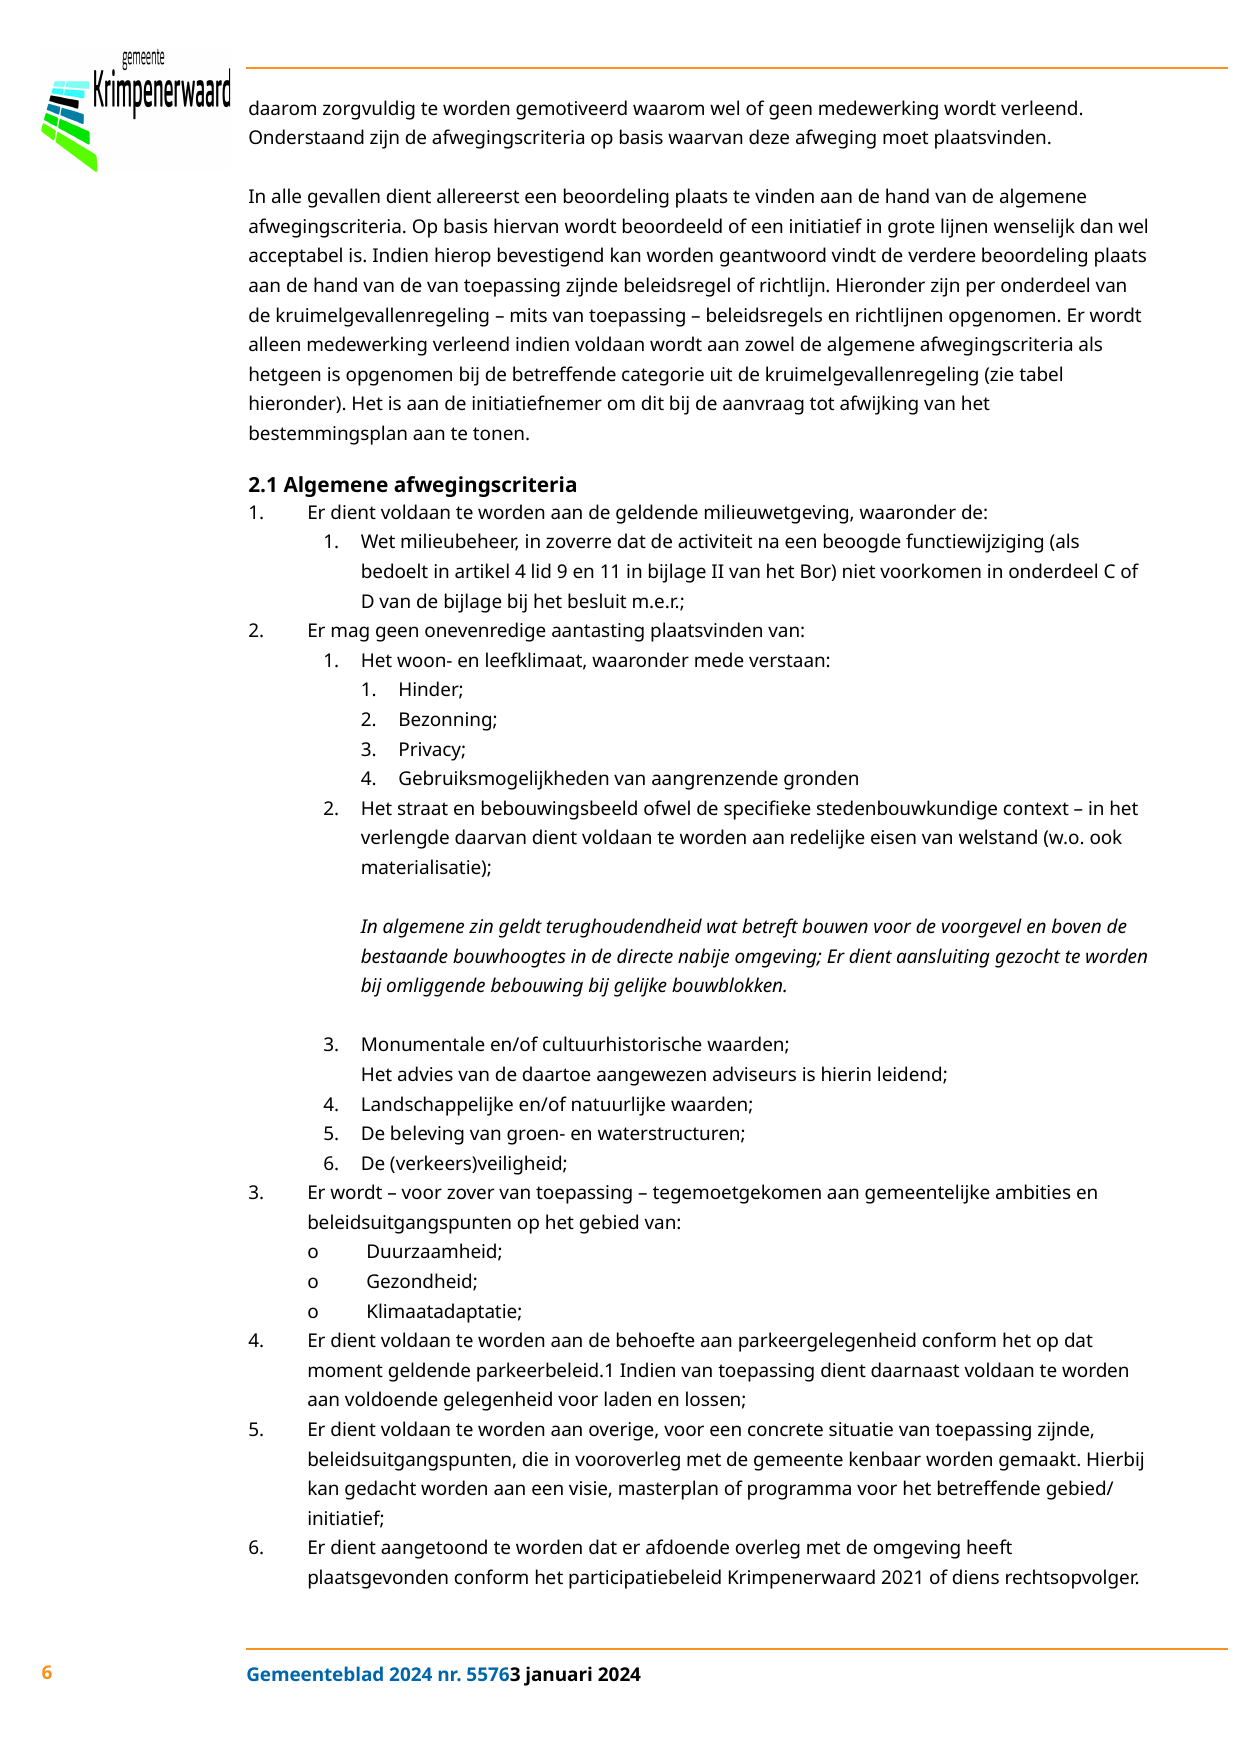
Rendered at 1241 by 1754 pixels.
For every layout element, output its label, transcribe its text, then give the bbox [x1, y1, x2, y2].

list Hinder; [361, 677, 1152, 702]
list Gezondheid; [307, 1268, 1152, 1294]
list Er mag geen onevenredige aantasting plaatsvinden van: [248, 617, 1152, 643]
text daarom zorgvuldig te worden gemotiveerd waarom wel of geen medewerking wordt verleend. Onderstaand zijn de afwegingscriteria op basis waarvan deze afweging moet plaatsvinden. [248, 95, 1152, 150]
list Bezonning; [361, 706, 1152, 732]
list Er dient voldaan te worden aan de behoefte aan parkeergelegenheid conform het op dat moment geldende parkeerbeleid.1 Indien van toepassing dient daarnaast voldaan te worden aan voldoende gelegenheid voor laden en lossen; [248, 1327, 1152, 1412]
text 2.1 Algemene afwegingscriteria [248, 471, 1152, 499]
list Privacy; [361, 736, 1152, 761]
list De (verkeers)veiligheid; [323, 1150, 1152, 1176]
list Er dient aangetoond te worden dat er afdoende overleg met de omgeving heeft plaatsgevonden conform het participatiebeleid Krimpenerwaard 2021 of diens rechtsopvolger. [248, 1534, 1152, 1590]
list Het advies van de daartoe aangewezen adviseurs is hierin leidend; [323, 1061, 1152, 1087]
list De beleving van groen- en waterstructuren; [323, 1120, 1152, 1146]
picture [41, 47, 231, 172]
list Klimaatadaptatie; [307, 1298, 1152, 1323]
list Wet milieubeheer, in zoverre dat de activiteit na een beoogde functiewijziging (als bedoelt in artikel 4 lid 9 en 11 in bijlage II van het Bor) niet voorkomen in onderdeel C of D van de bijlage bij het besluit m.e.r.; [323, 529, 1152, 613]
text In alle gevallen dient allereerst een beoordeling plaats te vinden aan de hand van de algemene afwegingscriteria. Op basis hiervan wordt beoordeeld of een initiatief in grote lijnen wenselijk dan wel acceptabel is. Indien hierop bevestigend kan worden geantwoord vindt de verdere beoordeling plaats aan de hand van de van toepassing zijnde beleidsregel of richtlijn. Hieronder zijn per onderdeel van de kruimelgevallenregeling – mits van toepassing – beleidsregels en richtlijnen opgenomen. Er wordt alleen medewerking verleend indien voldaan wordt aan zowel de algemene afwegingscriteria als hetgeen is opgenomen bij de betreffende categorie uit de kruimelgevallenregeling (zie tabel hieronder). Het is aan de initiatiefnemer om dit bij de aanvraag tot afwijking van het bestemmingsplan aan te tonen. [248, 183, 1152, 446]
list Landschappelijke en/of natuurlijke waarden; [323, 1091, 1152, 1116]
list Er dient voldaan te worden aan de geldende milieuwetgeving, waaronder de: [248, 499, 1152, 525]
list Er dient voldaan te worden aan overige, voor een concrete situatie van toepassing zijnde, beleidsuitgangspunten, die in vooroverleg met de gemeente kenbaar worden gemaakt. Hierbij kan gedacht worden aan een visie, masterplan of programma voor het betreffende gebied/ initiatief; [248, 1416, 1152, 1531]
list Het straat en bebouwingsbeeld ofwel de specifieke stedenbouwkundige context – in het verlengde daarvan dient voldaan te worden aan redelijke eisen van welstand (w.o. ook materialisatie); [323, 795, 1152, 880]
list In algemene zin geldt terughoudendheid wat betreft bouwen voor de voorgevel en boven de bestaande bouwhoogtes in de directe nabije omgeving; Er dient aansluiting gezocht te worden bij omliggende bebouwing bij gelijke bouwblokken. [323, 913, 1152, 998]
list Er wordt – voor zover van toepassing – tegemoetgekomen aan gemeentelijke ambities en beleidsuitgangspunten op het gebied van: [248, 1179, 1152, 1235]
list Gebruiksmogelijkheden van aangrenzende gronden [361, 765, 1152, 791]
list Duurzaamheid; [307, 1239, 1152, 1264]
list Het woon- en leefklimaat, waaronder mede verstaan: [323, 647, 1152, 673]
list Monumentale en/of cultuurhistorische waarden; [323, 1032, 1152, 1057]
